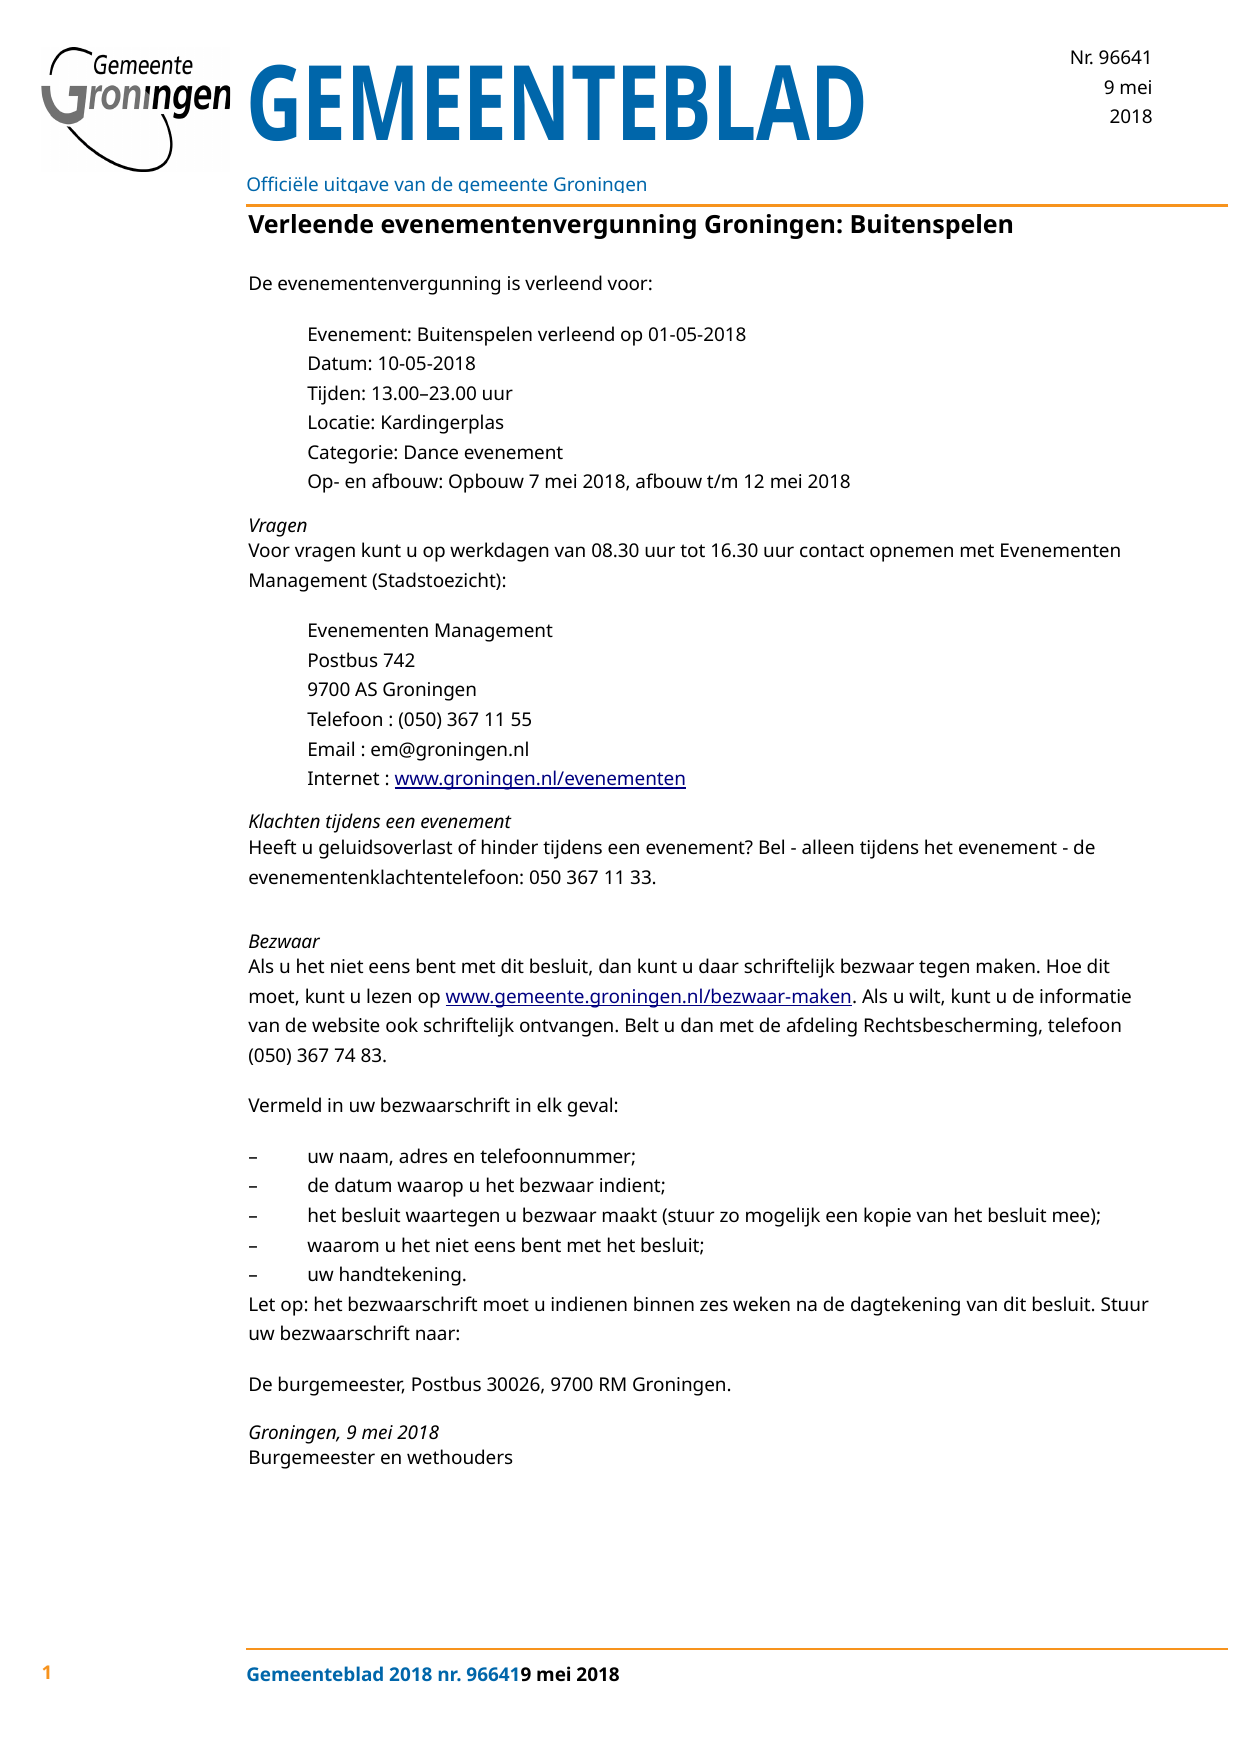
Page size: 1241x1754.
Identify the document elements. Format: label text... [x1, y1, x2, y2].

list waarom u het niet eens bent met het besluit; [248, 1232, 1152, 1258]
list uw naam, adres en telefoonnummer; [248, 1143, 1152, 1169]
list Internet : www.groningen.nl/evenementen [248, 765, 1152, 791]
text Bezwaar [248, 928, 1152, 953]
list Categorie: Dance evenement [248, 439, 1152, 465]
text Klachten tijdens een evenement [248, 808, 1152, 834]
list Tijden: 13.00–23.00 uur [248, 380, 1152, 406]
text Verleende evenementenvergunning Groningen: Buitenspelen [248, 207, 1152, 241]
text Vermeld in uw bezwaarschrift in elk geval: [248, 1093, 1152, 1118]
picture [41, 47, 231, 172]
text Voor vragen kunt u op werkdagen van 08.30 uur tot 16.30 uur contact opnemen met Evenementen Management (Stadstoezicht): [248, 537, 1152, 593]
list uw handtekening. [248, 1261, 1152, 1287]
list Evenement: Buitenspelen verleend op 01-05-2018 [248, 321, 1152, 346]
list de datum waarop u het bezwaar indient; [248, 1173, 1152, 1198]
list Email : em@groningen.nl [248, 736, 1152, 762]
list het besluit waartegen u bezwaar maakt (stuur zo mogelijk een kopie van het besluit mee); [248, 1202, 1152, 1228]
list Postbus 742 [248, 647, 1152, 673]
list 9700 AS Groningen [248, 677, 1152, 702]
list Datum: 10-05-2018 [248, 350, 1152, 376]
list Evenementen Management [248, 617, 1152, 643]
text De burgemeester, Postbus 30026, 9700 RM Groningen. [248, 1371, 1152, 1397]
text Let op: het bezwaarschrift moet u indienen binnen zes weken na de dagtekening van dit besluit. Stuur uw bezwaarschrift naar: [248, 1291, 1152, 1346]
text Als u het niet eens bent met dit besluit, dan kunt u daar schriftelijk bezwaar tegen maken. Hoe dit moet, kunt u lezen op www.gemeente.groningen.nl/bezwaar-maken. Als u wilt, kunt u de informatie van de website ook schriftelijk ontvangen. Belt u dan met de afdeling Rechtsbescherming, telefoon (050) 367 74 83. [248, 953, 1152, 1068]
list Telefoon : (050) 367 11 55 [248, 706, 1152, 732]
list Op- en afbouw: Opbouw 7 mei 2018, afbouw t/m 12 mei 2018 [248, 469, 1152, 494]
text Vragen [248, 512, 1152, 537]
list Locatie: Kardingerplas [248, 409, 1152, 435]
text Groningen, 9 mei 2018 [248, 1419, 1152, 1444]
text Heeft u geluidsoverlast of hinder tijdens een evenement? Bel - alleen tijdens het evenement - de evenementenklachtentelefoon: 050 367 11 33. [248, 834, 1152, 889]
text De evenementenvergunning is verleend voor: [248, 270, 1152, 296]
text Burgemeester en wethouders [248, 1444, 1152, 1470]
